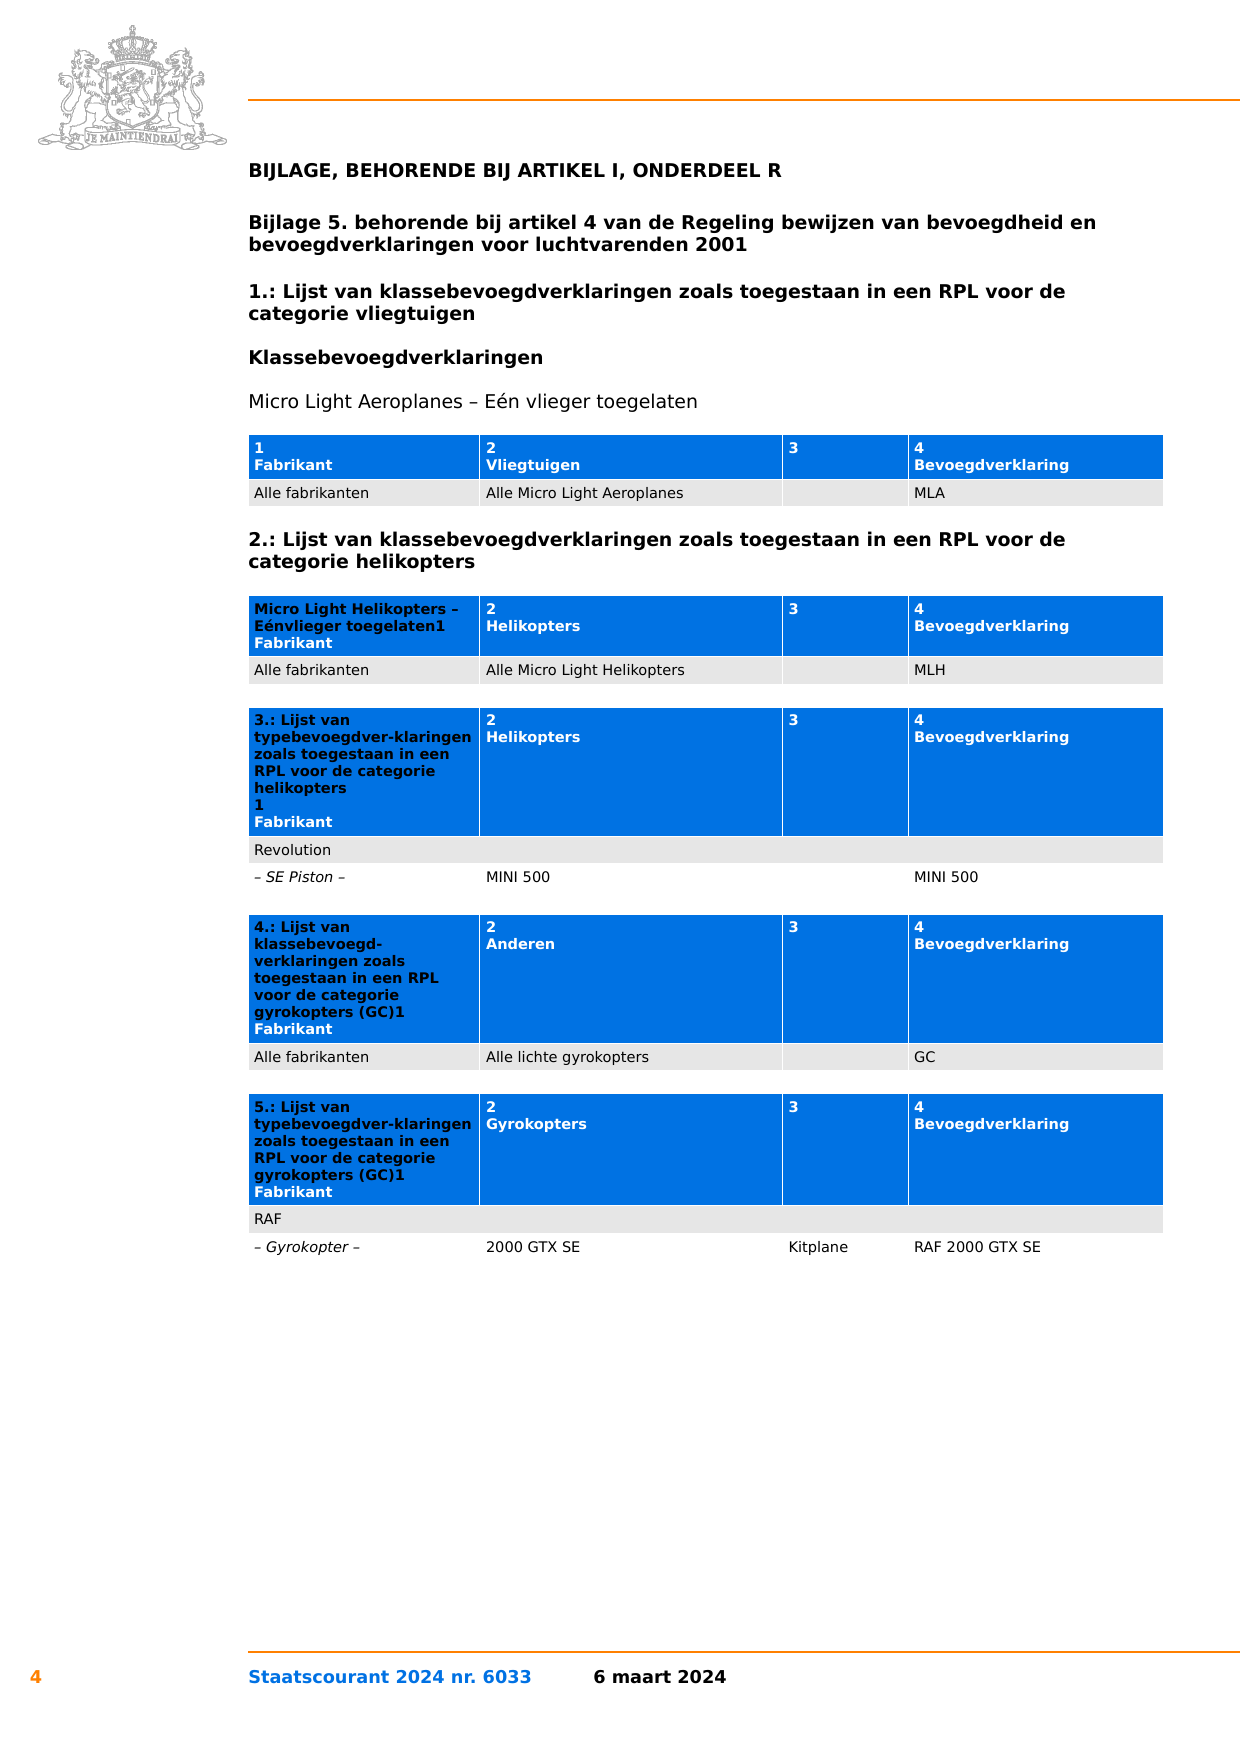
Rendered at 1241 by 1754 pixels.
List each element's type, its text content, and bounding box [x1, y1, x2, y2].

table_header 4 Bevoegdverklaring [909, 708, 1163, 836]
table_cell [783, 657, 908, 684]
table_header 3 [783, 915, 908, 1043]
table_header 4 Bevoegdverklaring [909, 596, 1163, 656]
text Klassebevoegdverklaringen [248, 347, 1163, 369]
table_header Micro Light Helikopters – Eénvlieger toegelaten1 Fabrikant [249, 596, 479, 656]
table_cell MINI 500 [909, 864, 1163, 891]
text Micro Light Aeroplanes – Eén vlieger toegelaten [248, 391, 1163, 412]
table_cell [783, 864, 908, 891]
table_cell GC [909, 1044, 1163, 1070]
table_cell 2000 GTX SE [480, 1234, 782, 1260]
table_header 3 [783, 1094, 908, 1205]
table_header 4 Bevoegdverklaring [909, 435, 1163, 479]
table_cell MLH [909, 657, 1163, 684]
table_cell Alle fabrikanten [249, 1044, 479, 1070]
table_cell MLA [909, 480, 1163, 506]
table_header 2 Helikopters [480, 708, 782, 836]
table_header 2 Helikopters [480, 596, 782, 656]
table_cell Alle Micro Light Helikopters [480, 657, 782, 684]
table_cell RAF 2000 GTX SE [909, 1234, 1163, 1260]
table_cell [783, 480, 908, 506]
table_cell Alle lichte gyrokopters [480, 1044, 782, 1070]
table_cell Revolution [249, 837, 1163, 863]
table_header 2 Vliegtuigen [480, 435, 782, 479]
subtitle BIJLAGE, BEHORENDE BIJ ARTIKEL I, ONDERDEEL R [248, 160, 1163, 182]
table_header 4 Bevoegdverklaring [909, 1094, 1163, 1205]
table_cell – SE Piston – [249, 864, 479, 891]
table_header 5.: Lijst van typebevoegdver-klaringen zoals toegestaan in een RPL voor de categorie gyrokopters (GC)1 Fabrikant [249, 1094, 479, 1205]
table_cell Alle fabrikanten [249, 480, 479, 506]
table_header 1 Fabrikant [249, 435, 479, 479]
table_header 4.: Lijst van klassebevoegd-verklaringen zoals toegestaan in een RPL voor de categorie gyrokopters (GC)1 Fabrikant [249, 915, 479, 1043]
table_cell – Gyrokopter – [249, 1234, 479, 1260]
subtitle Bijlage 5. behorende bij artikel 4 van de Regeling bewijzen van bevoegdheid en bevoegdverklaringen voor luchtvarenden 2001 [248, 212, 1163, 256]
table_cell Alle fabrikanten [249, 657, 479, 684]
picture [38, 25, 227, 150]
table_header 2 Gyrokopters [480, 1094, 782, 1205]
table_cell RAF [249, 1206, 1163, 1233]
table_header 3 [783, 596, 908, 656]
table_cell [783, 1044, 908, 1070]
table_cell MINI 500 [480, 864, 782, 891]
table_header 3 [783, 708, 908, 836]
table_header 4 Bevoegdverklaring [909, 915, 1163, 1043]
table_cell Kitplane [783, 1234, 908, 1260]
table_header 3.: Lijst van typebevoegdver-klaringen zoals toegestaan in een RPL voor de categorie helikopters 1 Fabrikant [249, 708, 479, 836]
table_header 3 [783, 435, 908, 479]
table_header 2 Anderen [480, 915, 782, 1043]
table_cell Alle Micro Light Aeroplanes [480, 480, 782, 506]
text 2.: Lijst van klassebevoegdverklaringen zoals toegestaan in een RPL voor de categorie helikopters [248, 529, 1163, 573]
text 1.: Lijst van klassebevoegdverklaringen zoals toegestaan in een RPL voor de categorie vliegtuigen [248, 281, 1163, 325]
